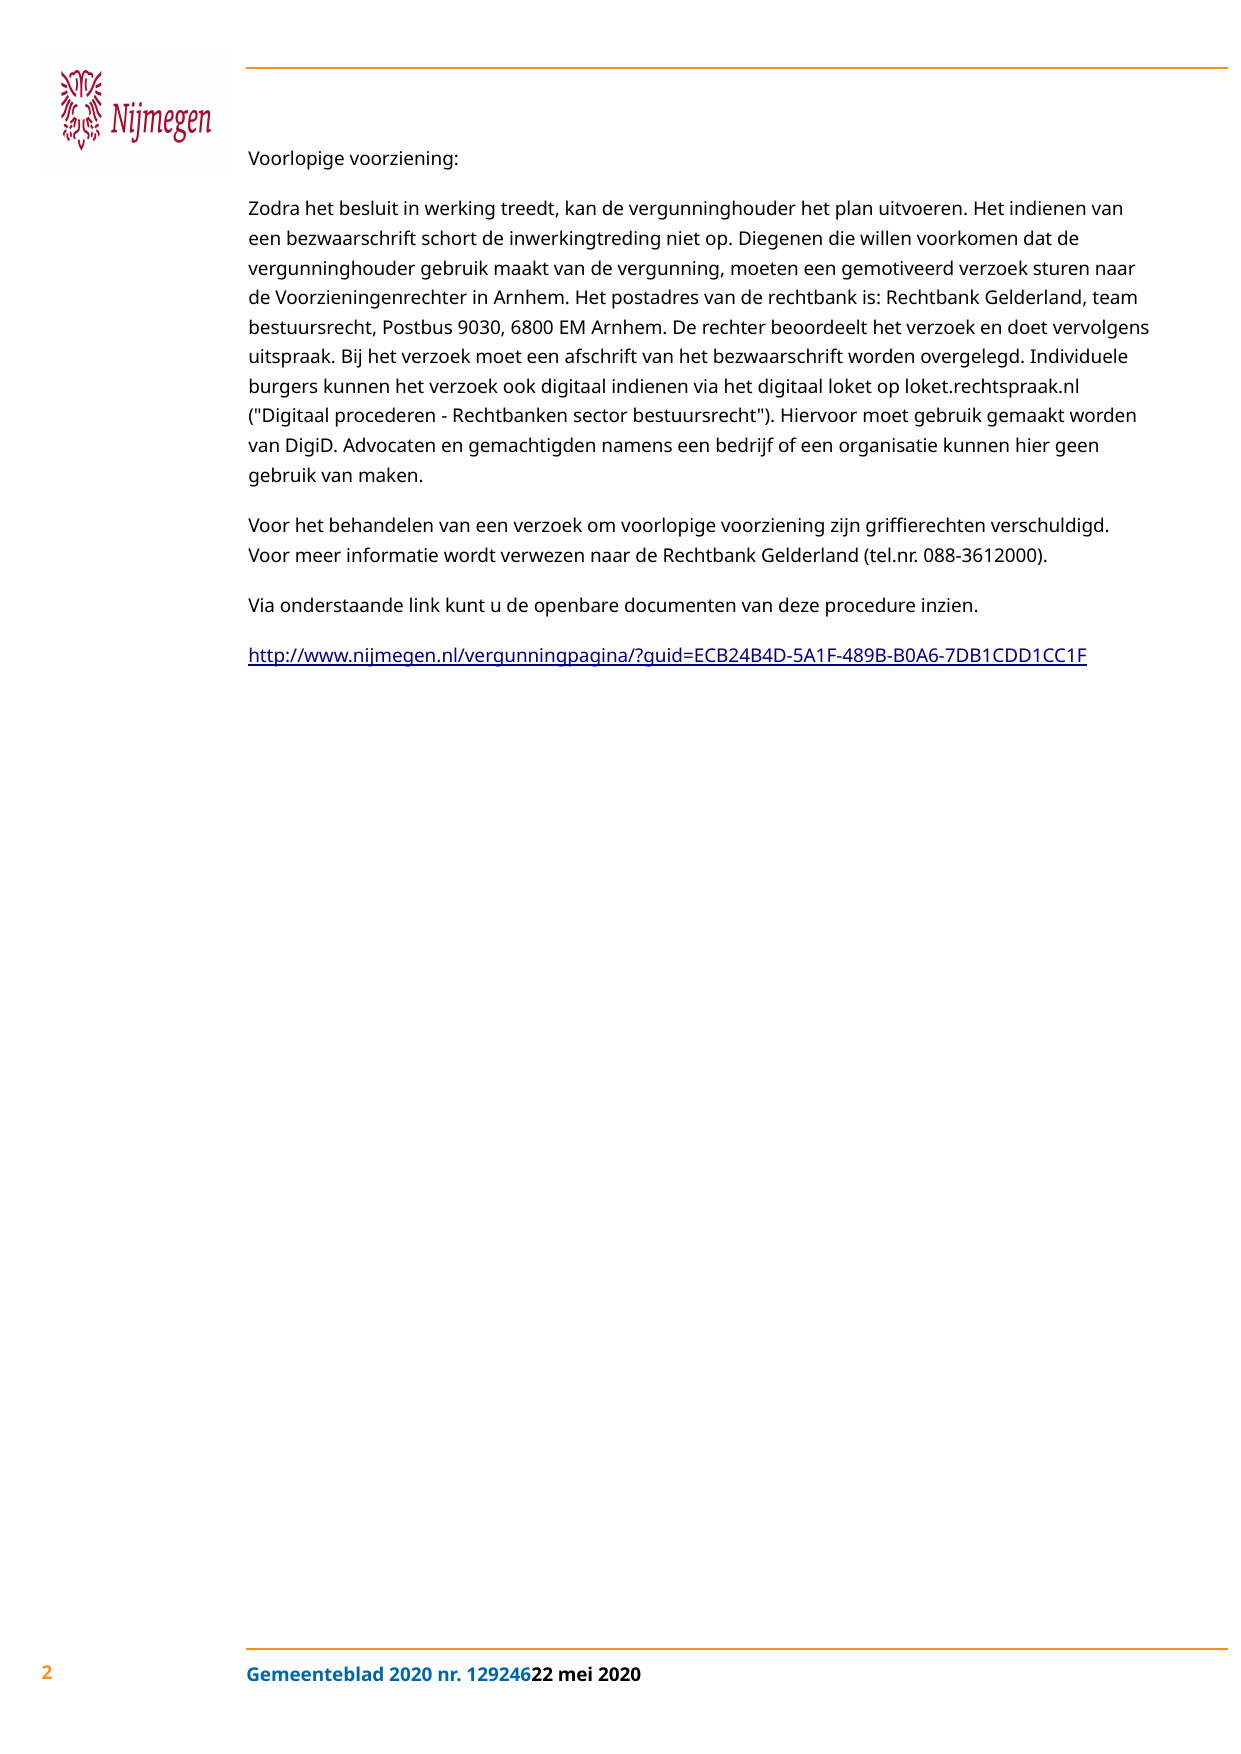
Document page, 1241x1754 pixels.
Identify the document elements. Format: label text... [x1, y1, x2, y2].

text Voorlopige voorziening: [248, 145, 1152, 171]
picture [41, 47, 231, 172]
text Voor het behandelen van een verzoek om voorlopige voorziening zijn griffierechten verschuldigd. Voor meer informatie wordt verwezen naar de Rechtbank Gelderland (tel.nr. 088-3612000). [248, 512, 1152, 568]
text Zodra het besluit in werking treedt, kan de vergunninghouder het plan uitvoeren. Het indienen van een bezwaarschrift schort de inwerkingtreding niet op. Diegenen die willen voorkomen dat de vergunninghouder gebruik maakt van de vergunning, moeten een gemotiveerd verzoek sturen naar de Voorzieningenrechter in Arnhem. Het postadres van de rechtbank is: Rechtbank Gelderland, team bestuursrecht, Postbus 9030, 6800 EM Arnhem. De rechter beoordeelt het verzoek en doet vervolgens uitspraak. Bij het verzoek moet een afschrift van het bezwaarschrift worden overgelegd. Individuele burgers kunnen het verzoek ook digitaal indienen via het digitaal loket op loket.rechtspraak.nl ("Digitaal procederen - Rechtbanken sector bestuursrecht"). Hiervoor moet gebruik gemaakt worden van DigiD. Advocaten en gemachtigden namens een bedrijf of een organisatie kunnen hier geen gebruik van maken. [248, 196, 1152, 488]
text Via onderstaande link kunt u de openbare documenten van deze procedure inzien. [248, 592, 1152, 618]
text http://www.nijmegen.nl/vergunningpagina/?guid=ECB24B4D-5A1F-489B-B0A6-7DB1CDD1CC1F [248, 643, 1152, 668]
